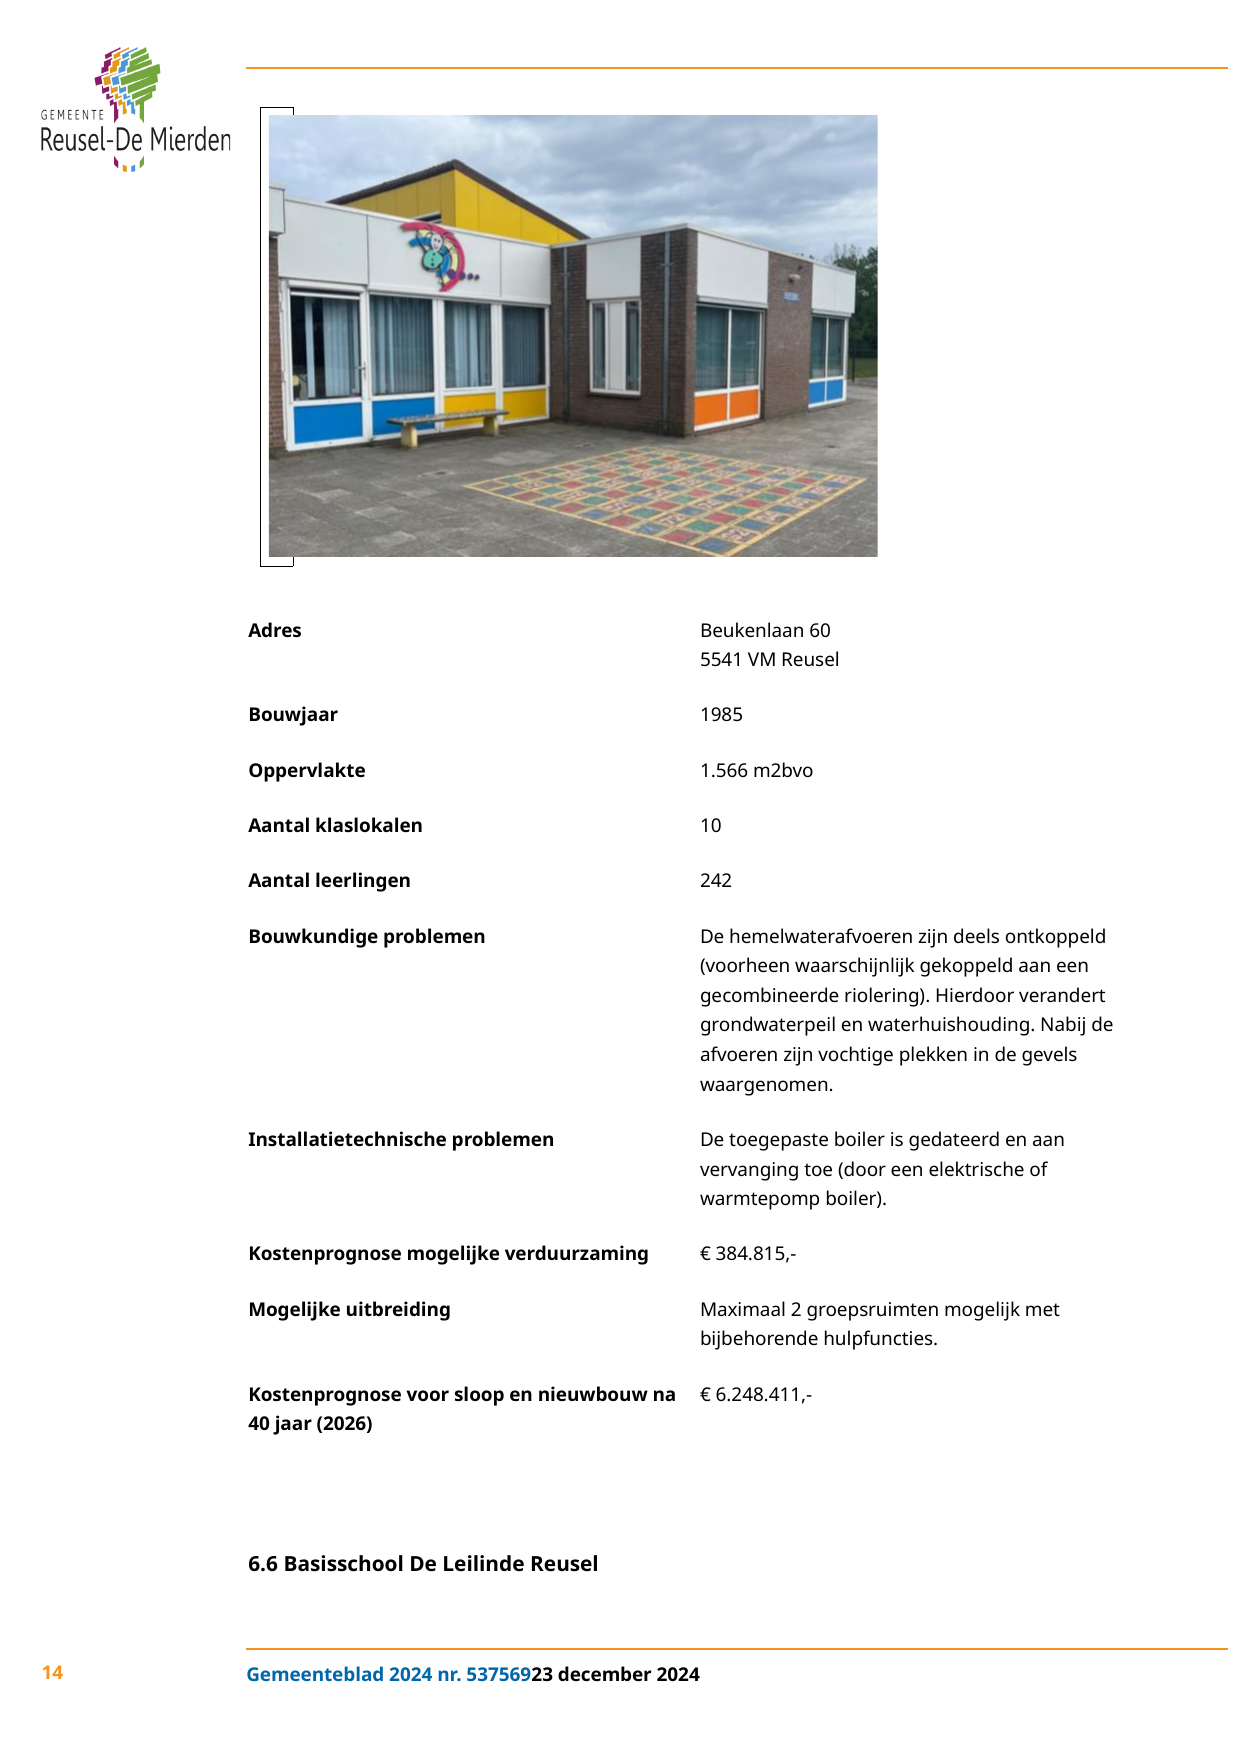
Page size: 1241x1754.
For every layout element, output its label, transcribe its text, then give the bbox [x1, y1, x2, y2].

table_header Adres [248, 617, 700, 702]
table_cell Kostenprognose voor sloop en nieuwbouw na 40 jaar (2026) [248, 1381, 700, 1436]
table_cell De toegepaste boiler is gedateerd en aan vervanging toe (door een elektrische of warmtepomp boiler). [700, 1126, 1152, 1241]
table_cell Kostenprognose mogelijke verduurzaming [248, 1241, 700, 1296]
table_cell 1.566 m2bvo [700, 757, 1152, 812]
picture [41, 47, 231, 172]
table_cell Aantal klaslokalen [248, 812, 700, 868]
table_cell Bouwkundige problemen [248, 923, 700, 1126]
table_cell Bouwjaar [248, 702, 700, 757]
table_cell 1985 [700, 702, 1152, 757]
table_cell Mogelijke uitbreiding [248, 1296, 700, 1381]
table_cell 242 [700, 868, 1152, 923]
table_cell € 384.815,- [700, 1241, 1152, 1296]
picture [268, 115, 878, 557]
table_cell Oppervlakte [248, 757, 700, 812]
table_cell De hemelwaterafvoeren zijn deels ontkoppeld (voorheen waarschijnlijk gekoppeld aan een gecombineerde riolering). Hierdoor verandert grondwaterpeil en waterhuishouding. Nabij de afvoeren zijn vochtige plekken in de gevels waargenomen. [700, 923, 1152, 1126]
text 6.6 Basisschool De Leilinde Reusel [248, 1549, 1152, 1577]
table_header Beukenlaan 60 5541 VM Reusel [700, 617, 1152, 702]
table_cell Aantal leerlingen [248, 868, 700, 923]
table_cell € 6.248.411,- [700, 1381, 1152, 1436]
table_cell Maximaal 2 groepsruimten mogelijk met bijbehorende hulpfuncties. [700, 1296, 1152, 1381]
table_cell Installatietechnische problemen [248, 1126, 700, 1241]
table_cell 10 [700, 812, 1152, 868]
